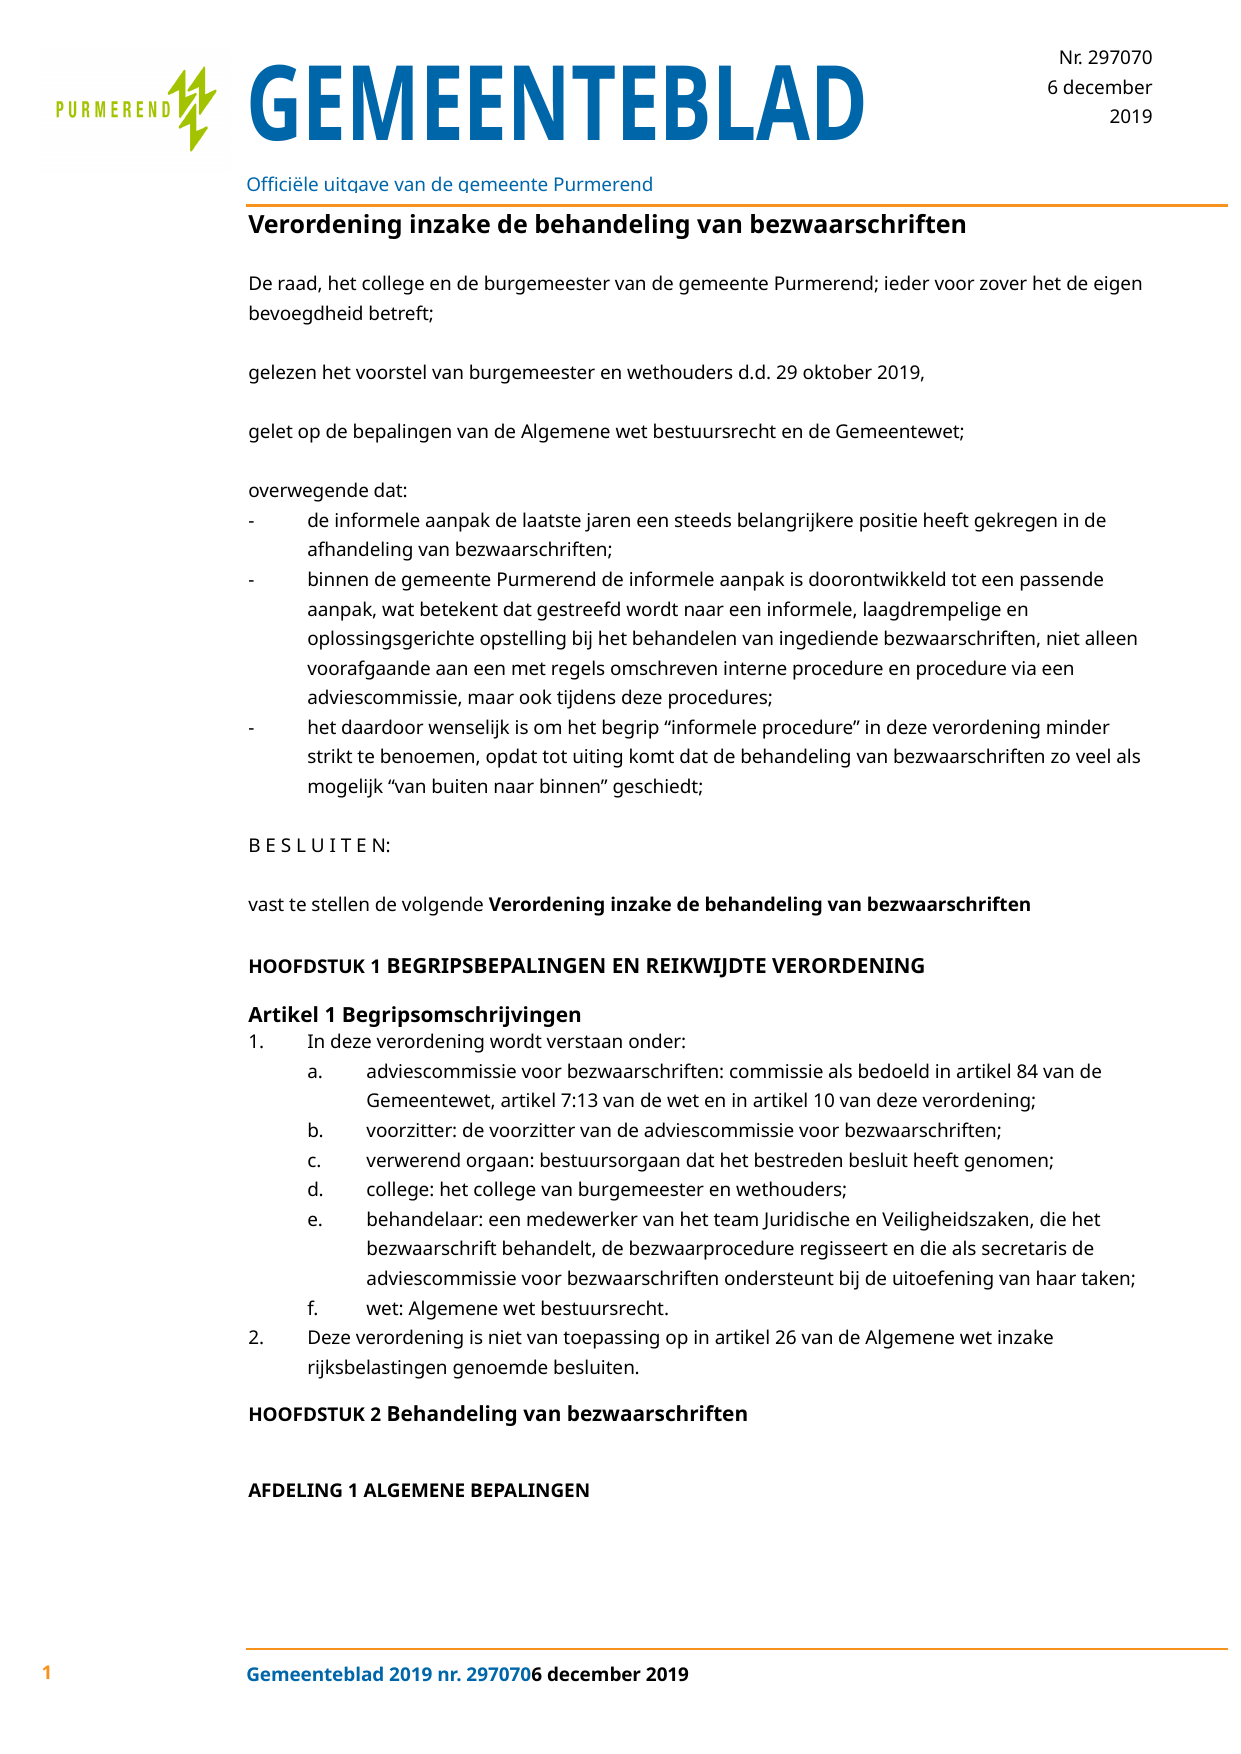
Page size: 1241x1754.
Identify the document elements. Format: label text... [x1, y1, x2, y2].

text overwegende dat: [248, 477, 1152, 503]
text De raad, het college en de burgemeester van de gemeente Purmerend; ieder voor zover het de eigen bevoegdheid betreft; [248, 270, 1152, 326]
list de informele aanpak de laatste jaren een steeds belangrijkere positie heeft gekregen in de afhandeling van bezwaarschriften; [248, 507, 1152, 562]
list binnen de gemeente Purmerend de informele aanpak is doorontwikkeld tot een passende aanpak, wat betekent dat gestreefd wordt naar een informele, laagdrempelige en oplossingsgerichte opstelling bij het behandelen van ingediende bezwaarschriften, niet alleen voorafgaande aan een met regels omschreven interne procedure en procedure via een adviescommissie, maar ook tijdens deze procedures; [248, 566, 1152, 710]
list In deze verordening wordt verstaan onder: [248, 1028, 1152, 1054]
text gelezen het voorstel van burgemeester en wethouders d.d. 29 oktober 2019, [248, 359, 1152, 385]
text HOOFDSTUK 2 Behandeling van bezwaarschriften [248, 1399, 1152, 1428]
text AFDELING 1 ALGEMENE BEPALINGEN [248, 1477, 1152, 1503]
list behandelaar: een medewerker van het team Juridische en Veiligheidszaken, die het bezwaarschrift behandelt, de bezwaarprocedure regisseert en die als secretaris de adviescommissie voor bezwaarschriften ondersteunt bij de uitoefening van haar taken; [307, 1206, 1152, 1291]
list voorzitter: de voorzitter van de adviescommissie voor bezwaarschriften; [307, 1117, 1152, 1143]
text B E S L U I T E N: [248, 832, 1152, 858]
text Artikel 1 Begripsomschrijvingen [248, 1000, 1152, 1028]
list verwerend orgaan: bestuursorgaan dat het bestreden besluit heeft genomen; [307, 1147, 1152, 1172]
text Verordening inzake de behandeling van bezwaarschriften [248, 207, 1152, 241]
text vast te stellen de volgende Verordening inzake de behandeling van bezwaarschriften [248, 892, 1152, 917]
list adviescommissie voor bezwaarschriften: commissie als bedoeld in artikel 84 van de Gemeentewet, artikel 7:13 van de wet en in artikel 10 van deze verordening; [307, 1058, 1152, 1113]
text HOOFDSTUK 1 BEGRIPSBEPALINGEN EN REIKWIJDTE VERORDENING [248, 951, 1152, 979]
picture [41, 47, 231, 172]
list het daardoor wenselijk is om het begrip “informele procedure” in deze verordening minder strikt te benoemen, opdat tot uiting komt dat de behandeling van bezwaarschriften zo veel als mogelijk “van buiten naar binnen” geschiedt; [248, 714, 1152, 799]
list wet: Algemene wet bestuursrecht. [307, 1295, 1152, 1320]
list college: het college van burgemeester en wethouders; [307, 1176, 1152, 1202]
list Deze verordening is niet van toepassing op in artikel 26 van de Algemene wet inzake rijksbelastingen genoemde besluiten. [248, 1324, 1152, 1379]
text gelet op de bepalingen van de Algemene wet bestuursrecht en de Gemeentewet; [248, 418, 1152, 444]
